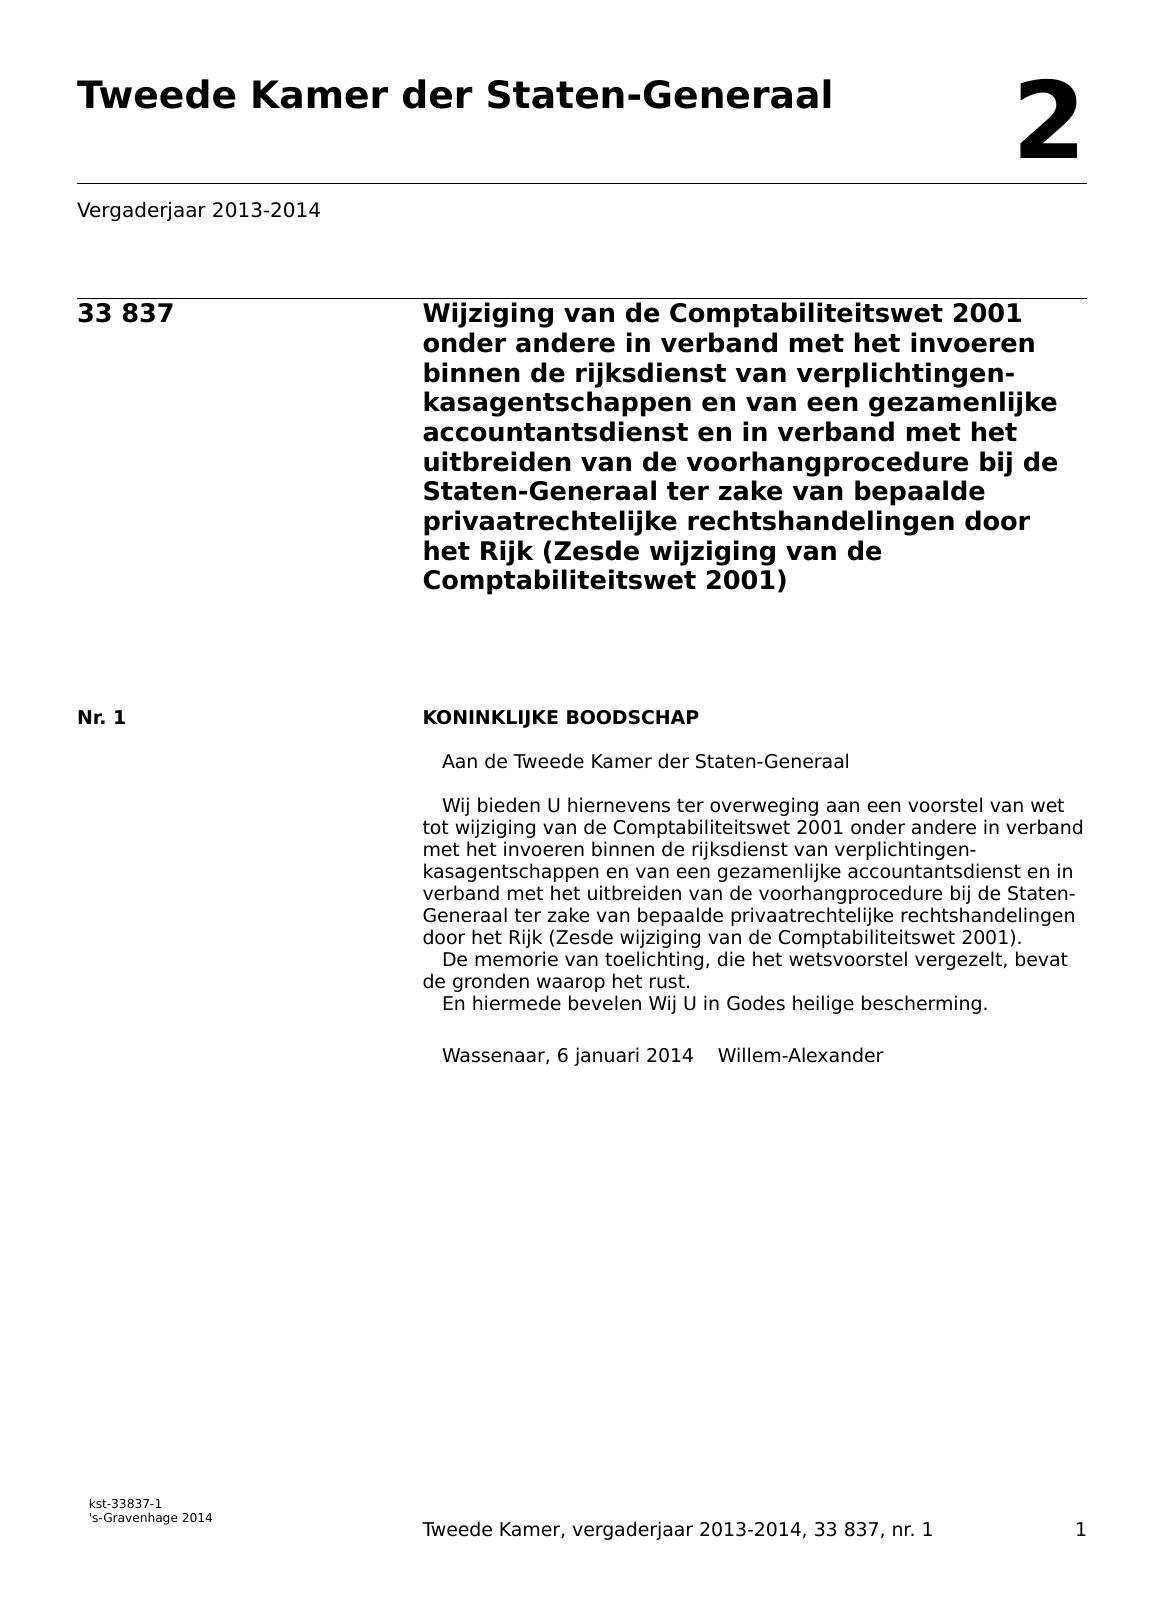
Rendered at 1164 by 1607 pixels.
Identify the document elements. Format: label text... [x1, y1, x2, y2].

text En hiermede bevelen Wij U in Godes heilige bescherming. [422, 993, 1087, 1015]
table_header 2 [886, 59, 1087, 183]
text Wij bieden U hiernevens ter overweging aan een voorstel van wet tot wijziging van de Comptabiliteitswet 2001 onder andere in verband met het invoeren binnen de rijksdienst van verplichtingen-kasagentschappen en van een gezamenlijke accountantsdienst en in verband met het uitbreiden van de voorhangprocedure bij de Staten-Generaal ter zake van bepaalde privaatrechtelijke rechtshandelingen door het Rijk (Zesde wijziging van de Comptabiliteitswet 2001). [422, 795, 1087, 949]
subtitle Nr. 1 KONINKLIJKE BOODSCHAP [77, 707, 1087, 729]
text Aan de Tweede Kamer der Staten-Generaal [422, 751, 1087, 773]
subtitle 33 837 Wijziging van de Comptabiliteitswet 2001 onder andere in verband met het invoeren binnen de rijksdienst van verplichtingen-kasagentschappen en van een gezamenlijke accountantsdienst en in verband met het uitbreiden van de voorhangprocedure bij de Staten-Generaal ter zake van bepaalde privaatrechtelijke rechtshandelingen door het Rijk (Zesde wijziging van de Comptabiliteitswet 2001) [77, 299, 1087, 596]
text Wassenaar, 6 januari 2014 Willem-Alexander [422, 1045, 1087, 1067]
table_cell Vergaderjaar 2013-2014 [77, 184, 1087, 298]
text De memorie van toelichting, die het wetsvoorstel vergezelt, bevat de gronden waarop het rust. [422, 949, 1087, 993]
text 's-Gravenhage 2014 [88, 1511, 323, 1525]
table_header Tweede Kamer der Staten-Generaal [77, 59, 886, 183]
text kst-33837-1 [88, 1497, 323, 1511]
